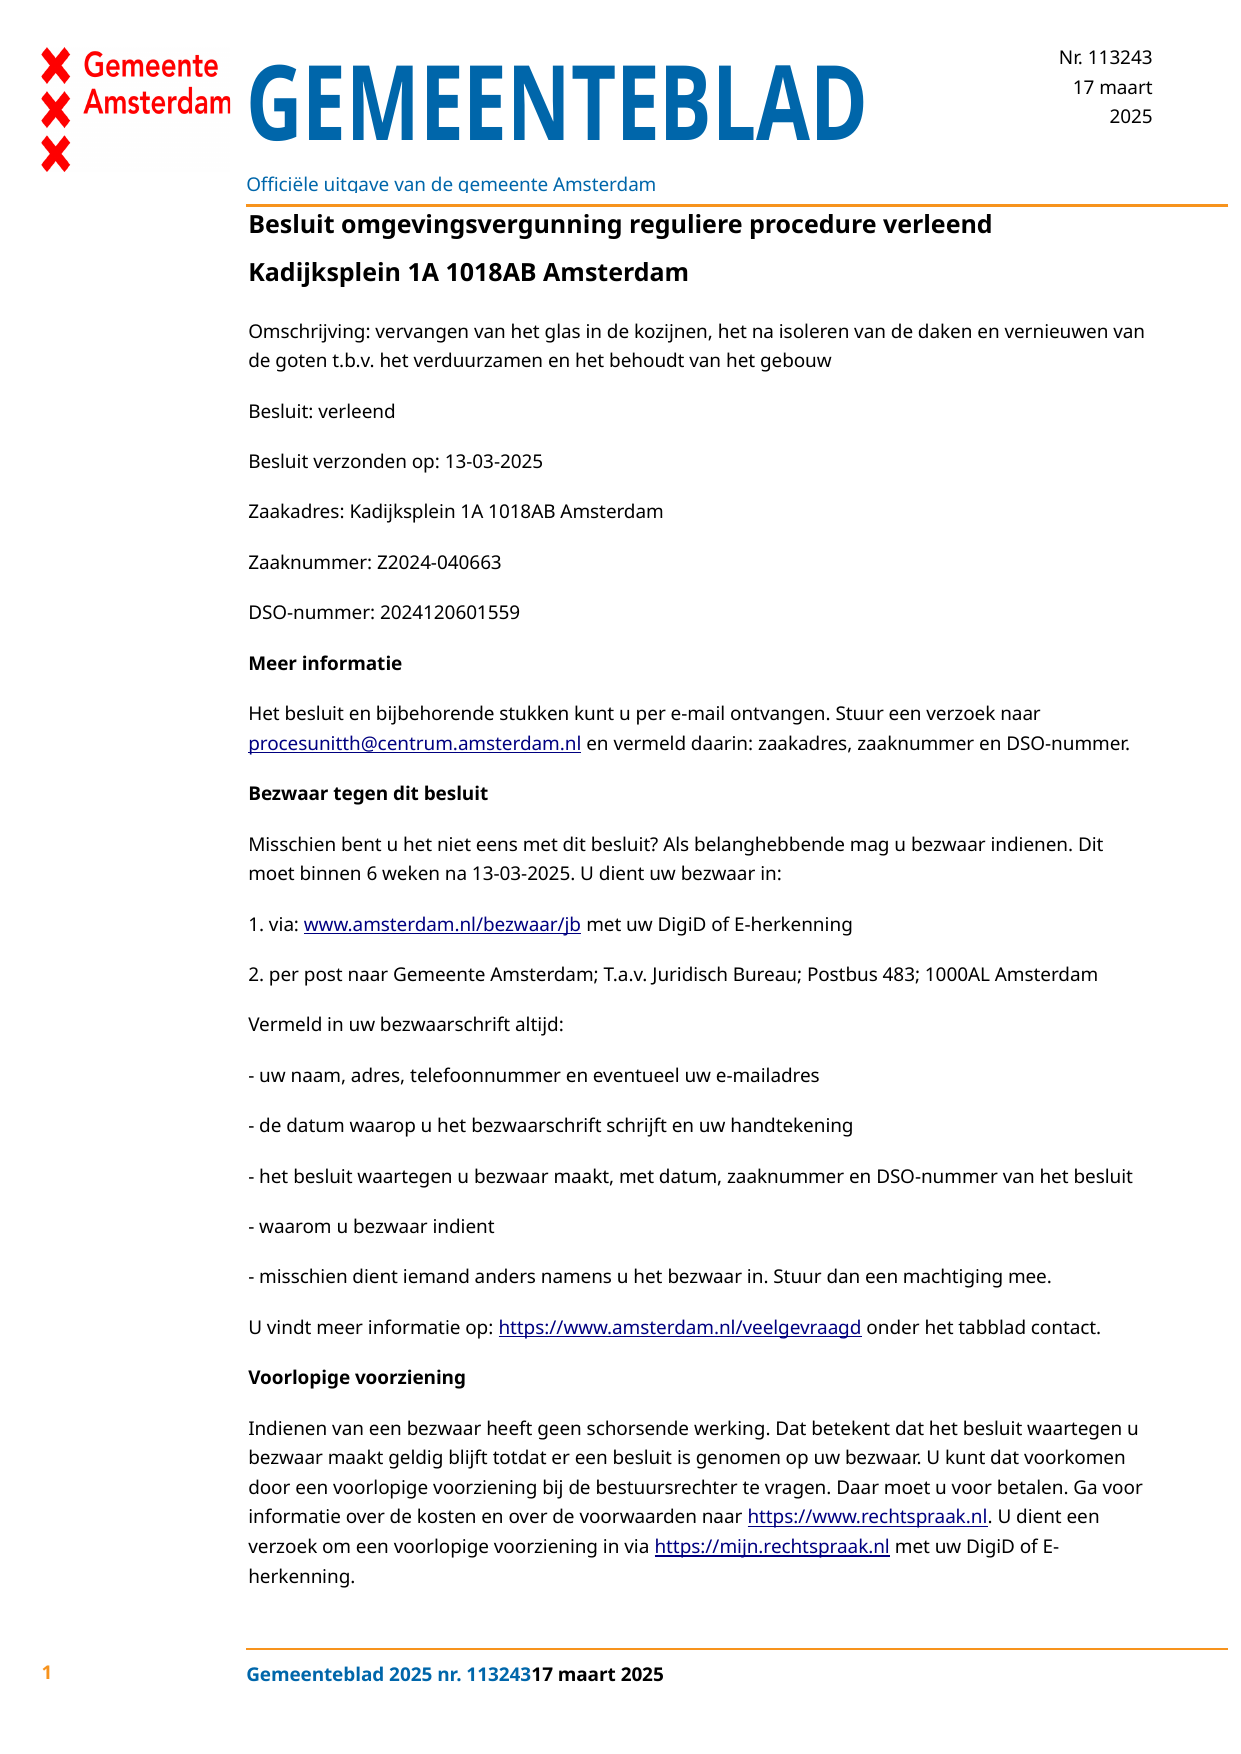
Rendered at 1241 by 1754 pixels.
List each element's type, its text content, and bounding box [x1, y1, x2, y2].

text Zaakadres: Kadijksplein 1A 1018AB Amsterdam [248, 499, 1152, 524]
text Besluit: verleend [248, 398, 1152, 424]
text DSO-nummer: 2024120601559 [248, 599, 1152, 625]
text Vermeld in uw bezwaarschrift altijd: [248, 1012, 1152, 1037]
text Zaaknummer: Z2024-040663 [248, 549, 1152, 575]
text Omschrijving: vervangen van het glas in de kozijnen, het na isoleren van de daken en vernieuwen van de goten t.b.v. het verduurzamen en het behoudt van het gebouw [248, 318, 1152, 373]
text - uw naam, adres, telefoonnummer en eventueel uw e-mailadres [248, 1062, 1152, 1088]
text Voorlopige voorziening [248, 1364, 1152, 1390]
text Indienen van een bezwaar heeft geen schorsende werking. Dat betekent dat het besluit waartegen u bezwaar maakt geldig blijft totdat er een besluit is genomen op uw bezwaar. U kunt dat voorkomen door een voorlopige voorziening bij de bestuursrechter te vragen. Daar moet u voor betalen. Ga voor informatie over de kosten en over de voorwaarden naar https://www.rechtspraak.nl. U dient een verzoek om een voorlopige voorziening in via https://mijn.rechtspraak.nl met uw DigiD of E-herkenning. [248, 1415, 1152, 1589]
text 2. per post naar Gemeente Amsterdam; T.a.v. Juridisch Bureau; Postbus 483; 1000AL Amsterdam [248, 961, 1152, 987]
text - waarom u bezwaar indient [248, 1213, 1152, 1239]
text - misschien dient iemand anders namens u het bezwaar in. Stuur dan een machtiging mee. [248, 1264, 1152, 1289]
text Het besluit en bijbehorende stukken kunt u per e-mail ontvangen. Stuur een verzoek naar procesunitth@centrum.amsterdam.nl en vermeld daarin: zaakadres, zaaknummer en DSO-nummer. [248, 700, 1152, 756]
text Meer informatie [248, 650, 1152, 676]
text - de datum waarop u het bezwaarschrift schrijft en uw handtekening [248, 1112, 1152, 1138]
picture [41, 47, 231, 172]
text 1. via: www.amsterdam.nl/bezwaar/jb met uw DigiD of E-herkenning [248, 911, 1152, 937]
text Bezwaar tegen dit besluit [248, 780, 1152, 806]
text - het besluit waartegen u bezwaar maakt, met datum, zaaknummer en DSO-nummer van het besluit [248, 1163, 1152, 1189]
text Besluit omgevingsvergunning reguliere procedure verleend Kadijksplein 1A 1018AB Amsterdam [248, 207, 1152, 288]
text U vindt meer informatie op: https://www.amsterdam.nl/veelgevraagd onder het tabblad contact. [248, 1314, 1152, 1340]
text Misschien bent u het niet eens met dit besluit? Als belanghebbende mag u bezwaar indienen. Dit moet binnen 6 weken na 13-03-2025. U dient uw bezwaar in: [248, 831, 1152, 886]
text Besluit verzonden op: 13-03-2025 [248, 448, 1152, 474]
